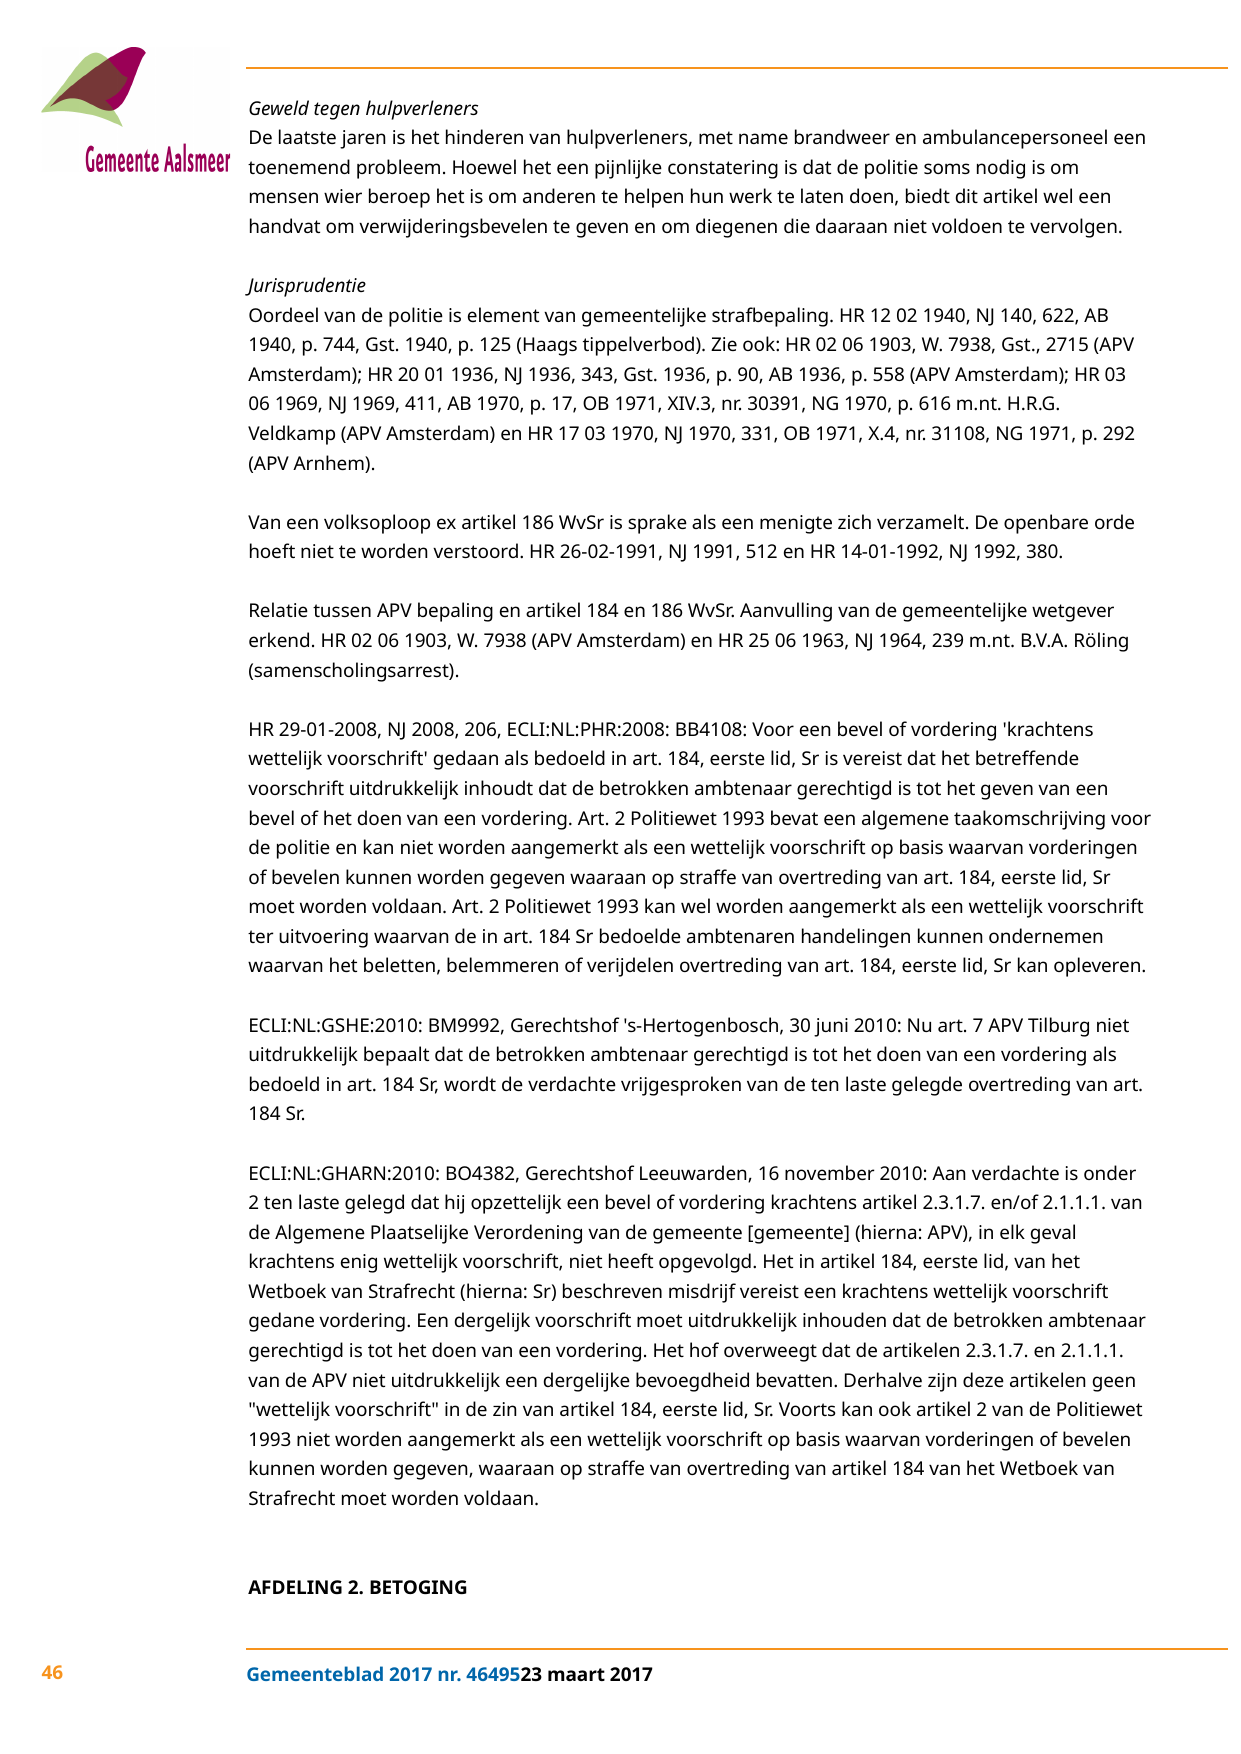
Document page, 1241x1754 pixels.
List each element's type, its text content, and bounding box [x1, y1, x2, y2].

text HR 29-01-2008, NJ 2008, 206, ECLI:NL:PHR:2008: BB4108: Voor een bevel of vordering 'krachtens wettelijk voorschrift' gedaan als bedoeld in art. 184, eerste lid, Sr is vereist dat het betreffende voorschrift uitdrukkelijk inhoudt dat de betrokken ambtenaar gerechtigd is tot het geven van een bevel of het doen van een vordering. Art. 2 Politiewet 1993 bevat een algemene taakomschrijving voor de politie en kan niet worden aangemerkt als een wettelijk voorschrift op basis waarvan vorderingen of bevelen kunnen worden gegeven waaraan op straffe van overtreding van art. 184, eerste lid, Sr moet worden voldaan. Art. 2 Politiewet 1993 kan wel worden aangemerkt als een wettelijk voorschrift ter uitvoering waarvan de in art. 184 Sr bedoelde ambtenaren handelingen kunnen ondernemen waarvan het beletten, belemmeren of verijdelen overtreding van art. 184, eerste lid, Sr kan opleveren. [248, 716, 1152, 978]
text ECLI:NL:GSHE:2010: BM9992, Gerechtshof 's-Hertogenbosch, 30 juni 2010: Nu art. 7 APV Tilburg niet uitdrukkelijk bepaalt dat de betrokken ambtenaar gerechtigd is tot het doen van een vordering als bedoeld in art. 184 Sr, wordt de verdachte vrijgesproken van de ten laste gelegde overtreding van art. 184 Sr. [248, 1012, 1152, 1126]
text Jurisprudentie [248, 272, 1152, 298]
text ECLI:NL:GHARN:2010: BO4382, Gerechtshof Leeuwarden, 16 november 2010: Aan verdachte is onder 2 ten laste gelegd dat hij opzettelijk een bevel of vordering krachtens artikel 2.3.1.7. en/of 2.1.1.1. van de Algemene Plaatselijke Verordening van de gemeente [gemeente] (hierna: APV), in elk geval krachtens enig wettelijk voorschrift, niet heeft opgevolgd. Het in artikel 184, eerste lid, van het Wetboek van Strafrecht (hierna: Sr) beschreven misdrijf vereist een krachtens wettelijk voorschrift gedane vordering. Een dergelijk voorschrift moet uitdrukkelijk inhouden dat de betrokken ambtenaar gerechtigd is tot het doen van een vordering. Het hof overweegt dat de artikelen 2.3.1.7. en 2.1.1.1. van de APV niet uitdrukkelijk een dergelijke bevoegdheid bevatten. Derhalve zijn deze artikelen geen "wettelijk voorschrift" in de zin van artikel 184, eerste lid, Sr. Voorts kan ook artikel 2 van de Politiewet 1993 niet worden aangemerkt als een wettelijk voorschrift op basis waarvan vorderingen of bevelen kunnen worden gegeven, waaraan op straffe van overtreding van artikel 184 van het Wetboek van Strafrecht moet worden voldaan. [248, 1160, 1152, 1511]
text Van een volksoploop ex artikel 186 WvSr is sprake als een menigte zich verzamelt. De openbare orde hoeft niet te worden verstoord. HR 26-02-1991, NJ 1991, 512 en HR 14-01-1992, NJ 1992, 380. [248, 509, 1152, 564]
text AFDELING 2. BETOGING [248, 1574, 1152, 1600]
text De laatste jaren is het hinderen van hulpverleners, met name brandweer en ambulancepersoneel een toenemend probleem. Hoewel het een pijnlijke constatering is dat de politie soms nodig is om mensen wier beroep het is om anderen te helpen hun werk te laten doen, biedt dit artikel wel een handvat om verwijderingsbevelen te geven en om diegenen die daaraan niet voldoen te vervolgen. [248, 124, 1152, 239]
text Geweld tegen hulpverleners [248, 95, 1152, 121]
text Oordeel van de politie is element van gemeentelijke strafbepaling. HR 12 02 1940, NJ 140, 622, AB 1940, p. 744, Gst. 1940, p. 125 (Haags tippelverbod). Zie ook: HR 02 06 1903, W. 7938, Gst., 2715 (APV Amsterdam); HR 20 01 1936, NJ 1936, 343, Gst. 1936, p. 90, AB 1936, p. 558 (APV Amsterdam); HR 03 06 1969, NJ 1969, 411, AB 1970, p. 17, OB 1971, XIV.3, nr. 30391, NG 1970, p. 616 m.nt. H.R.G. Veldkamp (APV Amsterdam) en HR 17 03 1970, NJ 1970, 331, OB 1971, X.4, nr. 31108, NG 1971, p. 292 (APV Arnhem). [248, 302, 1152, 476]
picture [41, 47, 231, 172]
text Relatie tussen APV bepaling en artikel 184 en 186 WvSr. Aanvulling van de gemeentelijke wetgever erkend. HR 02 06 1903, W. 7938 (APV Amsterdam) en HR 25 06 1963, NJ 1964, 239 m.nt. B.V.A. Röling (samenscholingsarrest). [248, 598, 1152, 683]
